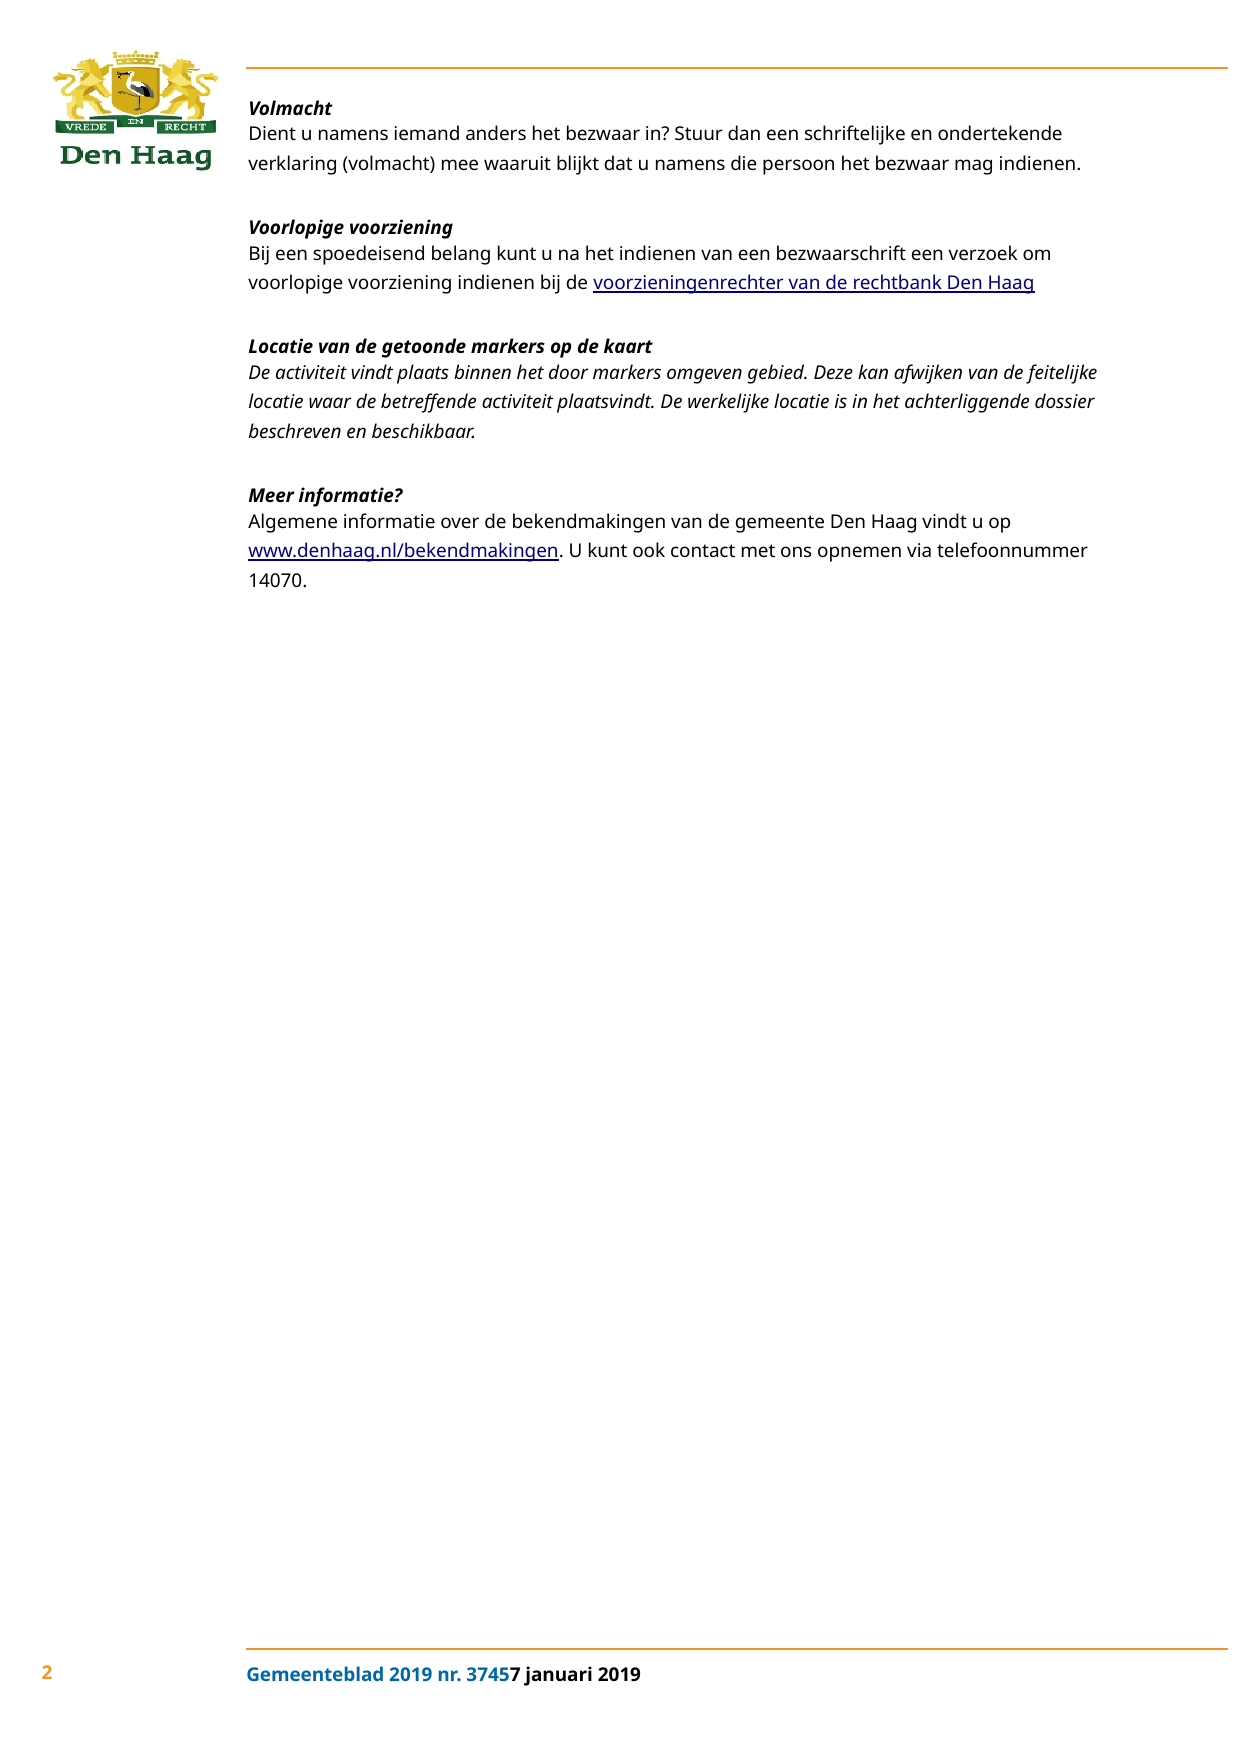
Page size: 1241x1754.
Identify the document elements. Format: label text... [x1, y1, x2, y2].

text Algemene informatie over de bekendmakingen van de gemeente Den Haag vindt u op www.denhaag.nl/bekendmakingen. U kunt ook contact met ons opnemen via telefoonnummer 14070. [248, 508, 1152, 593]
text Meer informatie? [248, 482, 1152, 508]
text De activiteit vindt plaats binnen het door markers omgeven gebied. Deze kan afwijken van de feitelijke locatie waar de betreffende activiteit plaatsvindt. De werkelijke locatie is in het achterliggende dossier beschreven en beschikbaar. [248, 359, 1152, 444]
picture [41, 47, 231, 172]
text Dient u namens iemand anders het bezwaar in? Stuur dan een schriftelijke en ondertekende verklaring (volmacht) mee waaruit blijkt dat u namens die persoon het bezwaar mag indienen. [248, 121, 1152, 176]
text Locatie van de getoonde markers op de kaart [248, 333, 1152, 359]
text Volmacht [248, 95, 1152, 121]
text Voorlopige voorziening [248, 214, 1152, 240]
text Bij een spoedeisend belang kunt u na het indienen van een bezwaarschrift een verzoek om voorlopige voorziening indienen bij de voorzieningenrechter van de rechtbank Den Haag [248, 240, 1152, 295]
